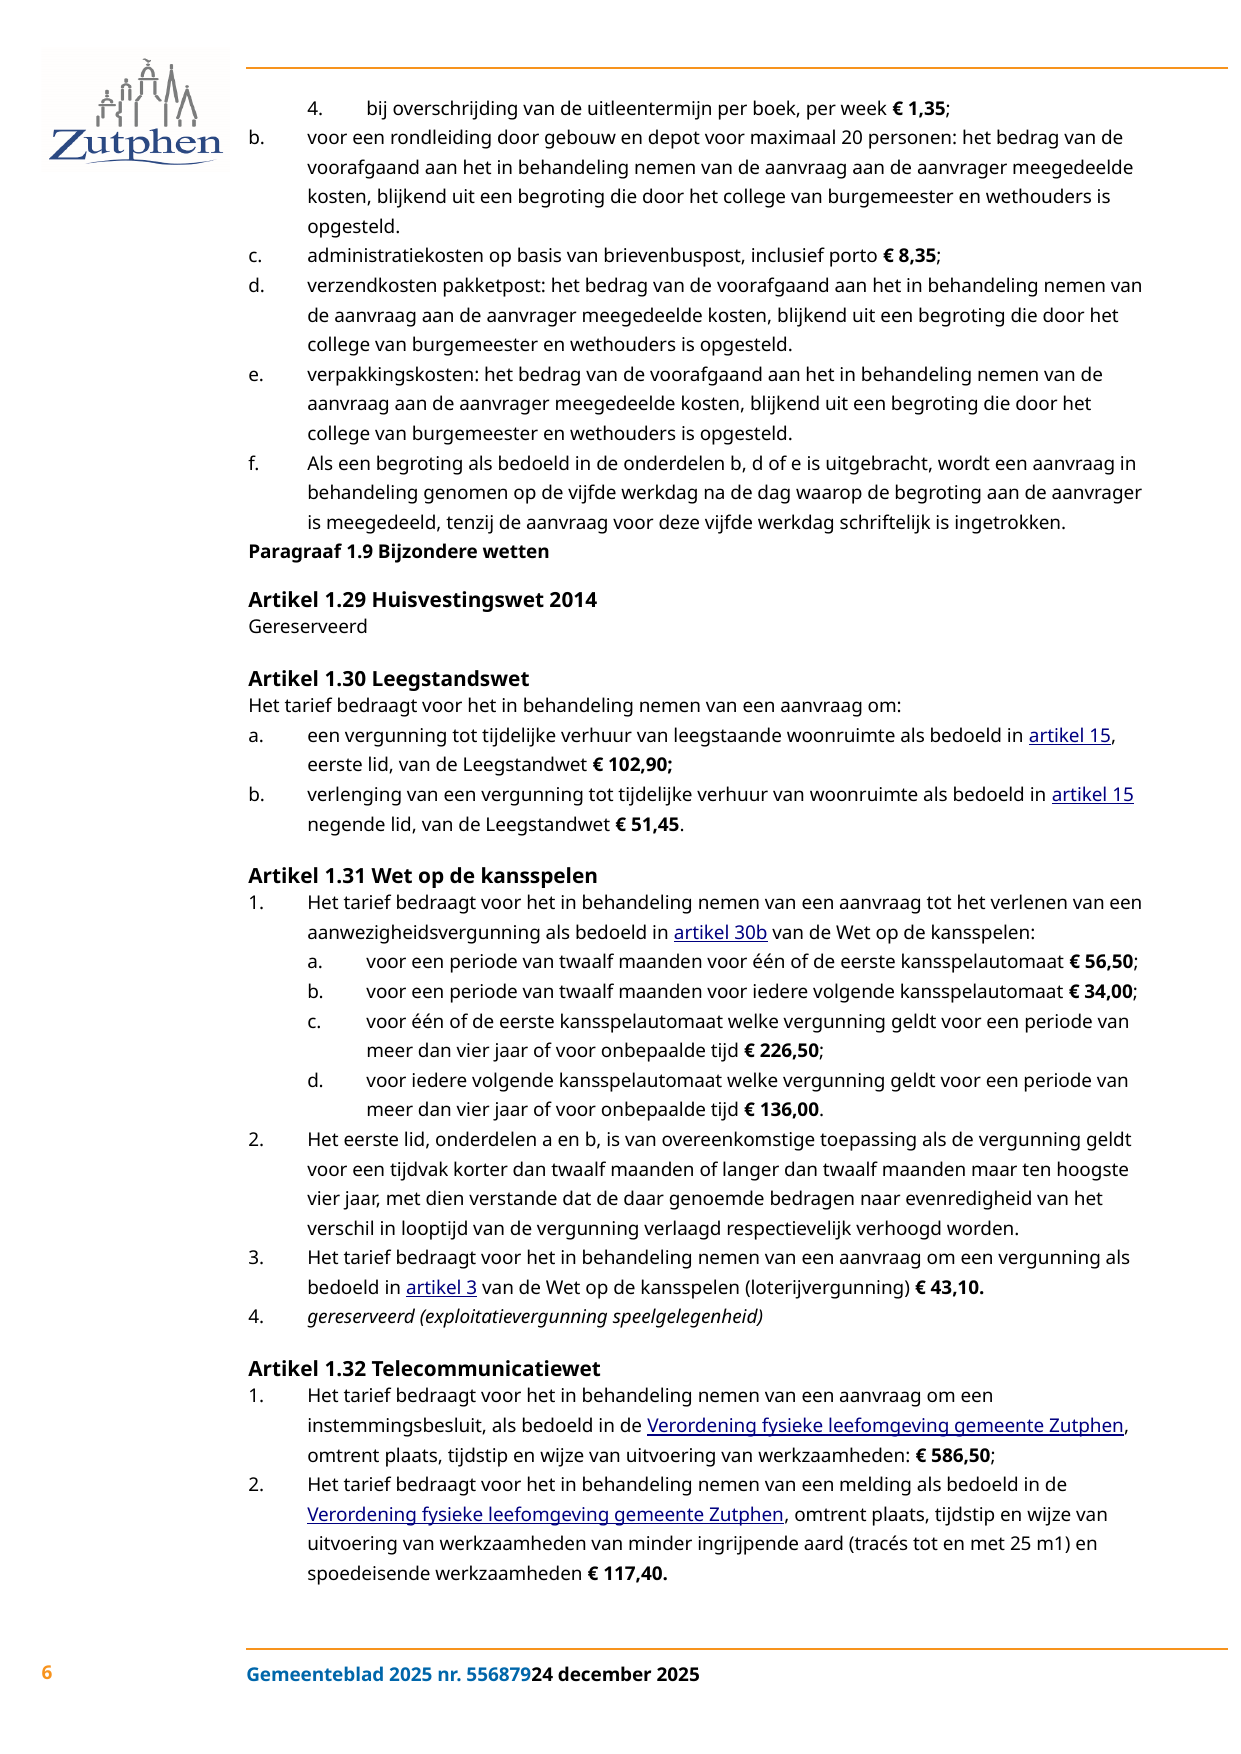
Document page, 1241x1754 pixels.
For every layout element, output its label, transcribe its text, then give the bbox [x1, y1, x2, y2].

list voor een periode van twaalf maanden voor iedere volgende kansspelautomaat € 34,00; [307, 978, 1152, 1004]
text Gereserveerd [248, 613, 1152, 639]
list verlenging van een vergunning tot tijdelijke verhuur van woonruimte als bedoeld in artikel 15 negende lid, van de Leegstandwet € 51,45. [248, 781, 1152, 836]
text Paragraaf 1.9 Bijzondere wetten [248, 538, 1152, 564]
list Het tarief bedraagt voor het in behandeling nemen van een aanvraag om een instemmingsbesluit, als bedoeld in de Verordening fysieke leefomgeving gemeente Zutphen, omtrent plaats, tijdstip en wijze van uitvoering van werkzaamheden: € 586,50; [248, 1383, 1152, 1467]
list voor een rondleiding door gebouw en depot voor maximaal 20 personen: het bedrag van de voorafgaand aan het in behandeling nemen van de aanvraag aan de aanvrager meegedeelde kosten, blijkend uit een begroting die door het college van burgemeester en wethouders is opgesteld. [248, 124, 1152, 239]
list voor één of de eerste kansspelautomaat welke vergunning geldt voor een periode van meer dan vier jaar of voor onbepaalde tijd € 226,50; [307, 1008, 1152, 1063]
text Artikel 1.30 Leegstandswet [248, 664, 1152, 692]
list Het tarief bedraagt voor het in behandeling nemen van een aanvraag om een vergunning als bedoeld in artikel 3 van de Wet op de kansspelen (loterijvergunning) € 43,10. [248, 1244, 1152, 1300]
text Artikel 1.31 Wet op de kansspelen [248, 861, 1152, 889]
text Artikel 1.29 Huisvestingswet 2014 [248, 585, 1152, 613]
list verpakkingskosten: het bedrag van de voorafgaand aan het in behandeling nemen van de aanvraag aan de aanvrager meegedeelde kosten, blijkend uit een begroting die door het college van burgemeester en wethouders is opgesteld. [248, 361, 1152, 446]
list gereserveerd (exploitatievergunning speelgelegenheid) [248, 1304, 1152, 1329]
text Artikel 1.32 Telecommunicatiewet [248, 1354, 1152, 1383]
list een vergunning tot tijdelijke verhuur van leegstaande woonruimte als bedoeld in artikel 15, eerste lid, van de Leegstandwet € 102,90; [248, 722, 1152, 777]
picture [41, 47, 231, 172]
list verzendkosten pakketpost: het bedrag van de voorafgaand aan het in behandeling nemen van de aanvraag aan de aanvrager meegedeelde kosten, blijkend uit een begroting die door het college van burgemeester en wethouders is opgesteld. [248, 272, 1152, 357]
list voor een periode van twaalf maanden voor één of de eerste kansspelautomaat € 56,50; [307, 949, 1152, 974]
list Als een begroting als bedoeld in de onderdelen b, d of e is uitgebracht, wordt een aanvraag in behandeling genomen op de vijfde werkdag na de dag waarop de begroting aan de aanvrager is meegedeeld, tenzij de aanvraag voor deze vijfde werkdag schriftelijk is ingetrokken. [248, 450, 1152, 535]
list bij overschrijding van de uitleentermijn per boek, per week € 1,35; [307, 95, 1152, 121]
list Het tarief bedraagt voor het in behandeling nemen van een melding als bedoeld in de Verordening fysieke leefomgeving gemeente Zutphen, omtrent plaats, tijdstip en wijze van uitvoering van werkzaamheden van minder ingrijpende aard (tracés tot en met 25 m1) en spoedeisende werkzaamheden € 117,40. [248, 1471, 1152, 1586]
list administratiekosten op basis van brievenbuspost, inclusief porto € 8,35; [248, 243, 1152, 268]
text Het tarief bedraagt voor het in behandeling nemen van een aanvraag om: [248, 692, 1152, 718]
list voor iedere volgende kansspelautomaat welke vergunning geldt voor een periode van meer dan vier jaar of voor onbepaalde tijd € 136,00. [307, 1067, 1152, 1122]
list Het tarief bedraagt voor het in behandeling nemen van een aanvraag tot het verlenen van een aanwezigheidsvergunning als bedoeld in artikel 30b van de Wet op de kansspelen: [248, 889, 1152, 945]
list Het eerste lid, onderdelen a en b, is van overeenkomstige toepassing als de vergunning geldt voor een tijdvak korter dan twaalf maanden of langer dan twaalf maanden maar ten hoogste vier jaar, met dien verstande dat de daar genoemde bedragen naar evenredigheid van het verschil in looptijd van de vergunning verlaagd respectievelijk verhoogd worden. [248, 1126, 1152, 1241]
